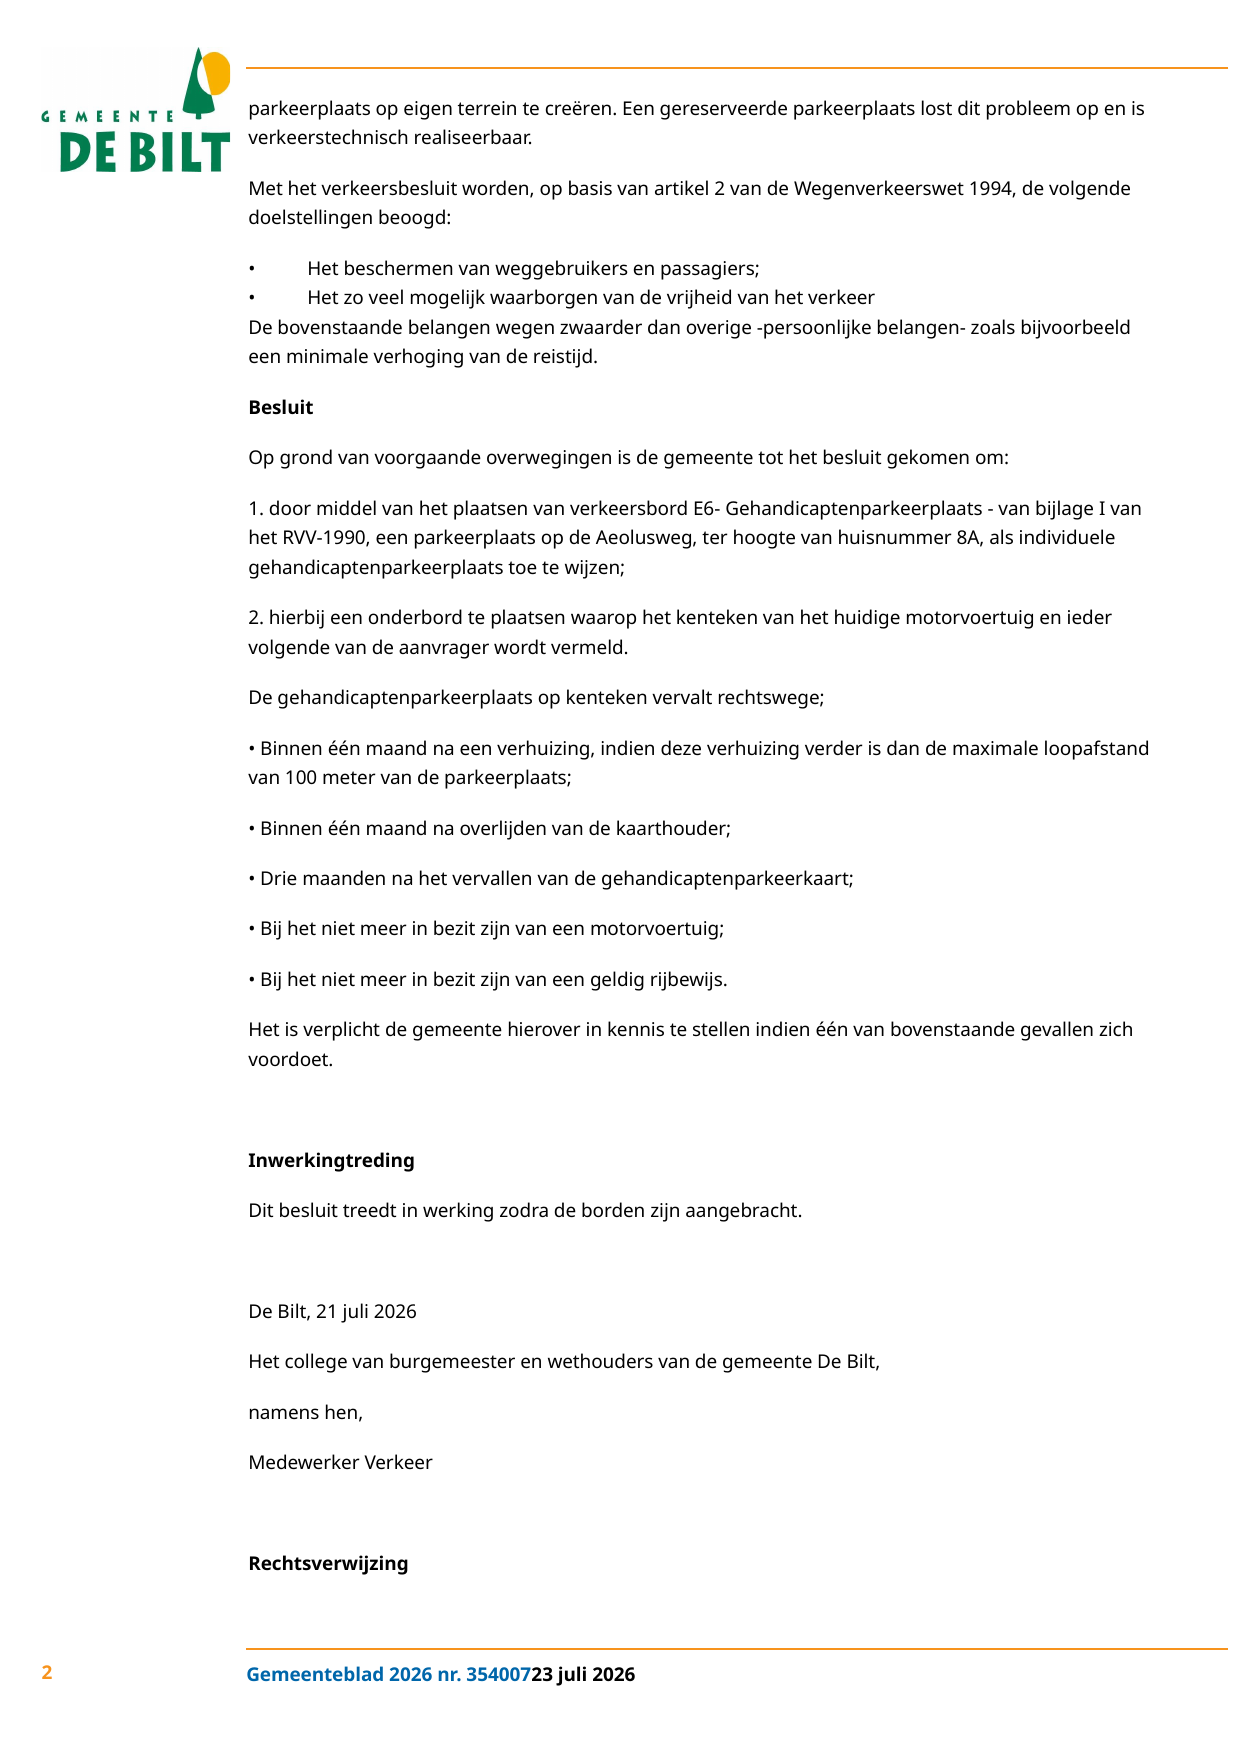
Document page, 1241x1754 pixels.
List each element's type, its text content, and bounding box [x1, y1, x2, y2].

text • Binnen één maand na overlijden van de kaarthouder; [248, 815, 1152, 841]
text Besluit [248, 394, 1152, 420]
text De bovenstaande belangen wegen zwaarder dan overige -persoonlijke belangen- zoals bijvoorbeeld een minimale verhoging van de reistijd. [248, 314, 1152, 369]
text parkeerplaats op eigen terrein te creëren. Een gereserveerde parkeerplaats lost dit probleem op en is verkeerstechnisch realiseerbaar. [248, 95, 1152, 150]
text 2. hierbij een onderbord te plaatsen waarop het kenteken van het huidige motorvoertuig en ieder volgende van de aanvrager wordt vermeld. [248, 604, 1152, 660]
list Het beschermen van weggebruikers en passagiers; [248, 255, 1152, 281]
text Met het verkeersbesluit worden, op basis van artikel 2 van de Wegenverkeerswet 1994, de volgende doelstellingen beoogd: [248, 175, 1152, 230]
text • Binnen één maand na een verhuizing, indien deze verhuizing verder is dan de maximale loopafstand van 100 meter van de parkeerplaats; [248, 735, 1152, 790]
text De Bilt, 21 juli 2026 [248, 1298, 1152, 1324]
text Dit besluit treedt in werking zodra de borden zijn aangebracht. [248, 1197, 1152, 1223]
text Op grond van voorgaande overwegingen is de gemeente tot het besluit gekomen om: [248, 444, 1152, 470]
text De gehandicaptenparkeerplaats op kenteken vervalt rechtswege; [248, 684, 1152, 710]
text • Bij het niet meer in bezit zijn van een geldig rijbewijs. [248, 966, 1152, 992]
text Medewerker Verkeer [248, 1449, 1152, 1475]
picture [41, 47, 231, 172]
text • Drie maanden na het vervallen van de gehandicaptenparkeerkaart; [248, 865, 1152, 891]
text Inwerkingtreding [248, 1147, 1152, 1173]
text namens hen, [248, 1399, 1152, 1425]
list Het zo veel mogelijk waarborgen van de vrijheid van het verkeer [248, 284, 1152, 310]
text Rechtsverwijzing [248, 1550, 1152, 1576]
text 1. door middel van het plaatsen van verkeersbord E6- Gehandicaptenparkeerplaats - van bijlage I van het RVV-1990, een parkeerplaats op de Aeolusweg, ter hoogte van huisnummer 8A, als individuele gehandicaptenparkeerplaats toe te wijzen; [248, 495, 1152, 580]
text Het college van burgemeester en wethouders van de gemeente De Bilt, [248, 1348, 1152, 1374]
text Het is verplicht de gemeente hierover in kennis te stellen indien één van bovenstaande gevallen zich voordoet. [248, 1016, 1152, 1072]
text • Bij het niet meer in bezit zijn van een motorvoertuig; [248, 916, 1152, 941]
